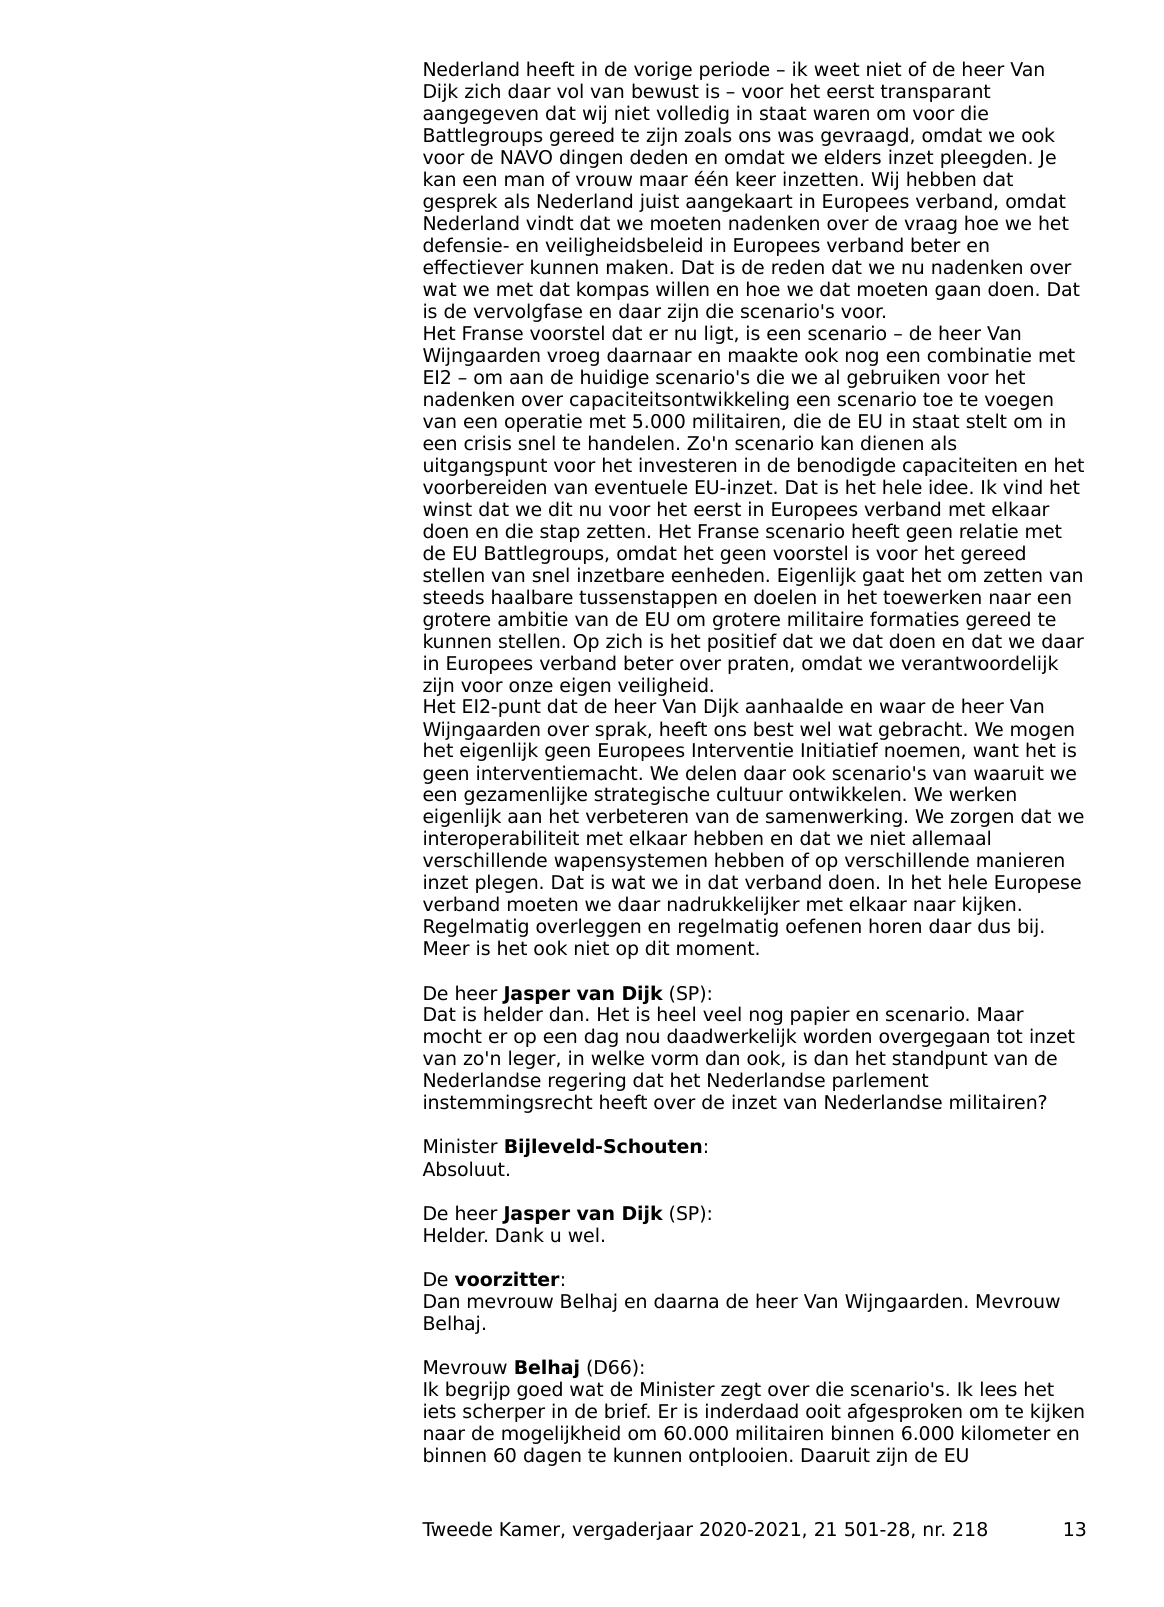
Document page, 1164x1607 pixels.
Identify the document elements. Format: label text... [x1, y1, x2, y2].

text Nederland heeft in de vorige periode – ik weet niet of de heer Van Dijk zich daar vol van bewust is – voor het eerst transparant aangegeven dat wij niet volledig in staat waren om voor die Battlegroups gereed te zijn zoals ons was gevraagd, omdat we ook voor de NAVO dingen deden en omdat we elders inzet pleegden. Je kan een man of vrouw maar één keer inzetten. Wij hebben dat gesprek als Nederland juist aangekaart in Europees verband, omdat Nederland vindt dat we moeten nadenken over de vraag hoe we het defensie- en veiligheidsbeleid in Europees verband beter en effectiever kunnen maken. Dat is de reden dat we nu nadenken over wat we met dat kompas willen en hoe we dat moeten gaan doen. Dat is de vervolgfase en daar zijn die scenario's voor. [422, 59, 1087, 323]
text De heer Jasper van Dijk (SP): [422, 1203, 1087, 1224]
text Minister Bijleveld-Schouten: [422, 1136, 1087, 1158]
text Het Franse voorstel dat er nu ligt, is een scenario – de heer Van Wijngaarden vroeg daarnaar en maakte ook nog een combinatie met EI2 – om aan de huidige scenario's die we al gebruiken voor het nadenken over capaciteitsontwikkeling een scenario toe te voegen van een operatie met 5.000 militairen, die de EU in staat stelt om in een crisis snel te handelen. Zo'n scenario kan dienen als uitgangspunt voor het investeren in de benodigde capaciteiten en het voorbereiden van eventuele EU-inzet. Dat is het hele idee. Ik vind het winst dat we dit nu voor het eerst in Europees verband met elkaar doen en die stap zetten. Het Franse scenario heeft geen relatie met de EU Battlegroups, omdat het geen voorstel is voor het gereed stellen van snel inzetbare eenheden. Eigenlijk gaat het om zetten van steeds haalbare tussenstappen en doelen in het toewerken naar een grotere ambitie van de EU om grotere militaire formaties gereed te kunnen stellen. Op zich is het positief dat we dat doen en dat we daar in Europees verband beter over praten, omdat we verantwoordelijk zijn voor onze eigen veiligheid. [422, 323, 1087, 696]
text Absoluut. [422, 1158, 1087, 1180]
text Mevrouw Belhaj (D66): [422, 1357, 1087, 1379]
text Dat is helder dan. Het is heel veel nog papier en scenario. Maar mocht er op een dag nou daadwerkelijk worden overgegaan tot inzet van zo'n leger, in welke vorm dan ook, is dan het standpunt van de Nederlandse regering dat het Nederlandse parlement instemmingsrecht heeft over de inzet van Nederlandse militairen? [422, 1004, 1087, 1114]
text Ik begrijp goed wat de Minister zegt over die scenario's. Ik lees het iets scherper in de brief. Er is inderdaad ooit afgesproken om te kijken naar de mogelijkheid om 60.000 militairen binnen 6.000 kilometer en binnen 60 dagen te kunnen ontplooien. Daaruit zijn de EU [422, 1379, 1087, 1467]
text Helder. Dank u wel. [422, 1224, 1087, 1247]
text De heer Jasper van Dijk (SP): [422, 982, 1087, 1004]
text De voorzitter: [422, 1269, 1087, 1291]
text Dan mevrouw Belhaj en daarna de heer Van Wijngaarden. Mevrouw Belhaj. [422, 1291, 1087, 1335]
text Het EI2-punt dat de heer Van Dijk aanhaalde en waar de heer Van Wijngaarden over sprak, heeft ons best wel wat gebracht. We mogen het eigenlijk geen Europees Interventie Initiatief noemen, want het is geen interventiemacht. We delen daar ook scenario's van waaruit we een gezamenlijke strategische cultuur ontwikkelen. We werken eigenlijk aan het verbeteren van de samenwerking. We zorgen dat we interoperabiliteit met elkaar hebben en dat we niet allemaal verschillende wapensystemen hebben of op verschillende manieren inzet plegen. Dat is wat we in dat verband doen. In het hele Europese verband moeten we daar nadrukkelijker met elkaar naar kijken. Regelmatig overleggen en regelmatig oefenen horen daar dus bij. Meer is het ook niet op dit moment. [422, 696, 1087, 960]
